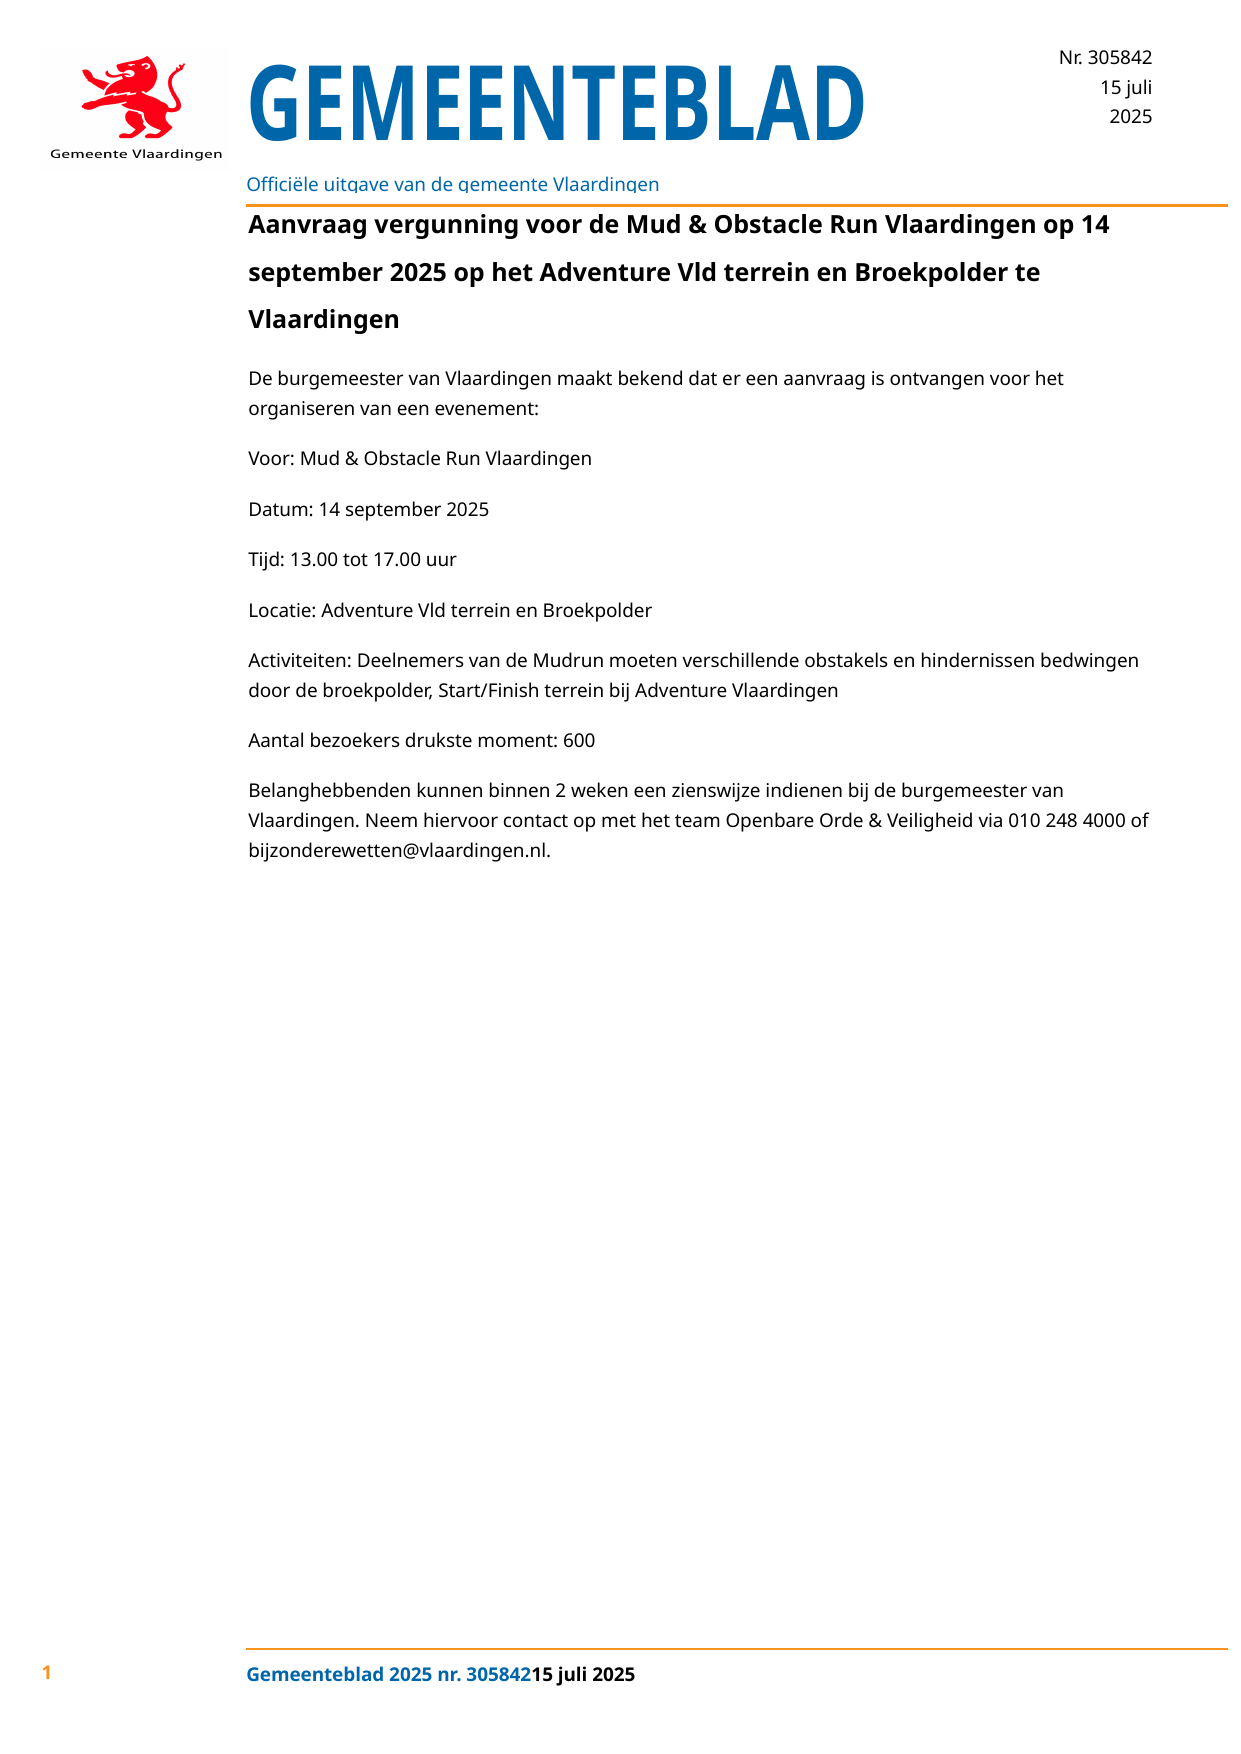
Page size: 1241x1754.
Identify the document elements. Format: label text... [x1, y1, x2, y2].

text Belanghebbenden kunnen binnen 2 weken een zienswijze indienen bij de burgemeester van Vlaardingen. Neem hiervoor contact op met het team Openbare Orde & Veiligheid via 010 248 4000 of bijzonderewetten@vlaardingen.nl. [248, 778, 1152, 862]
picture [41, 47, 231, 172]
text Activiteiten: Deelnemers van de Mudrun moeten verschillende obstakels en hindernissen bedwingen door de broekpolder, Start/Finish terrein bij Adventure Vlaardingen [248, 647, 1152, 702]
text Voor: Mud & Obstacle Run Vlaardingen [248, 446, 1152, 471]
text Tijd: 13.00 tot 17.00 uur [248, 546, 1152, 572]
text Datum: 14 september 2025 [248, 496, 1152, 522]
text Locatie: Adventure Vld terrein en Broekpolder [248, 597, 1152, 622]
text Aantal bezoekers drukste moment: 600 [248, 727, 1152, 753]
text De burgemeester van Vlaardingen maakt bekend dat er een aanvraag is ontvangen voor het organiseren van een evenement: [248, 366, 1152, 421]
text Aanvraag vergunning voor de Mud & Obstacle Run Vlaardingen op 14 september 2025 op het Adventure Vld terrein en Broekpolder te Vlaardingen [248, 207, 1152, 336]
